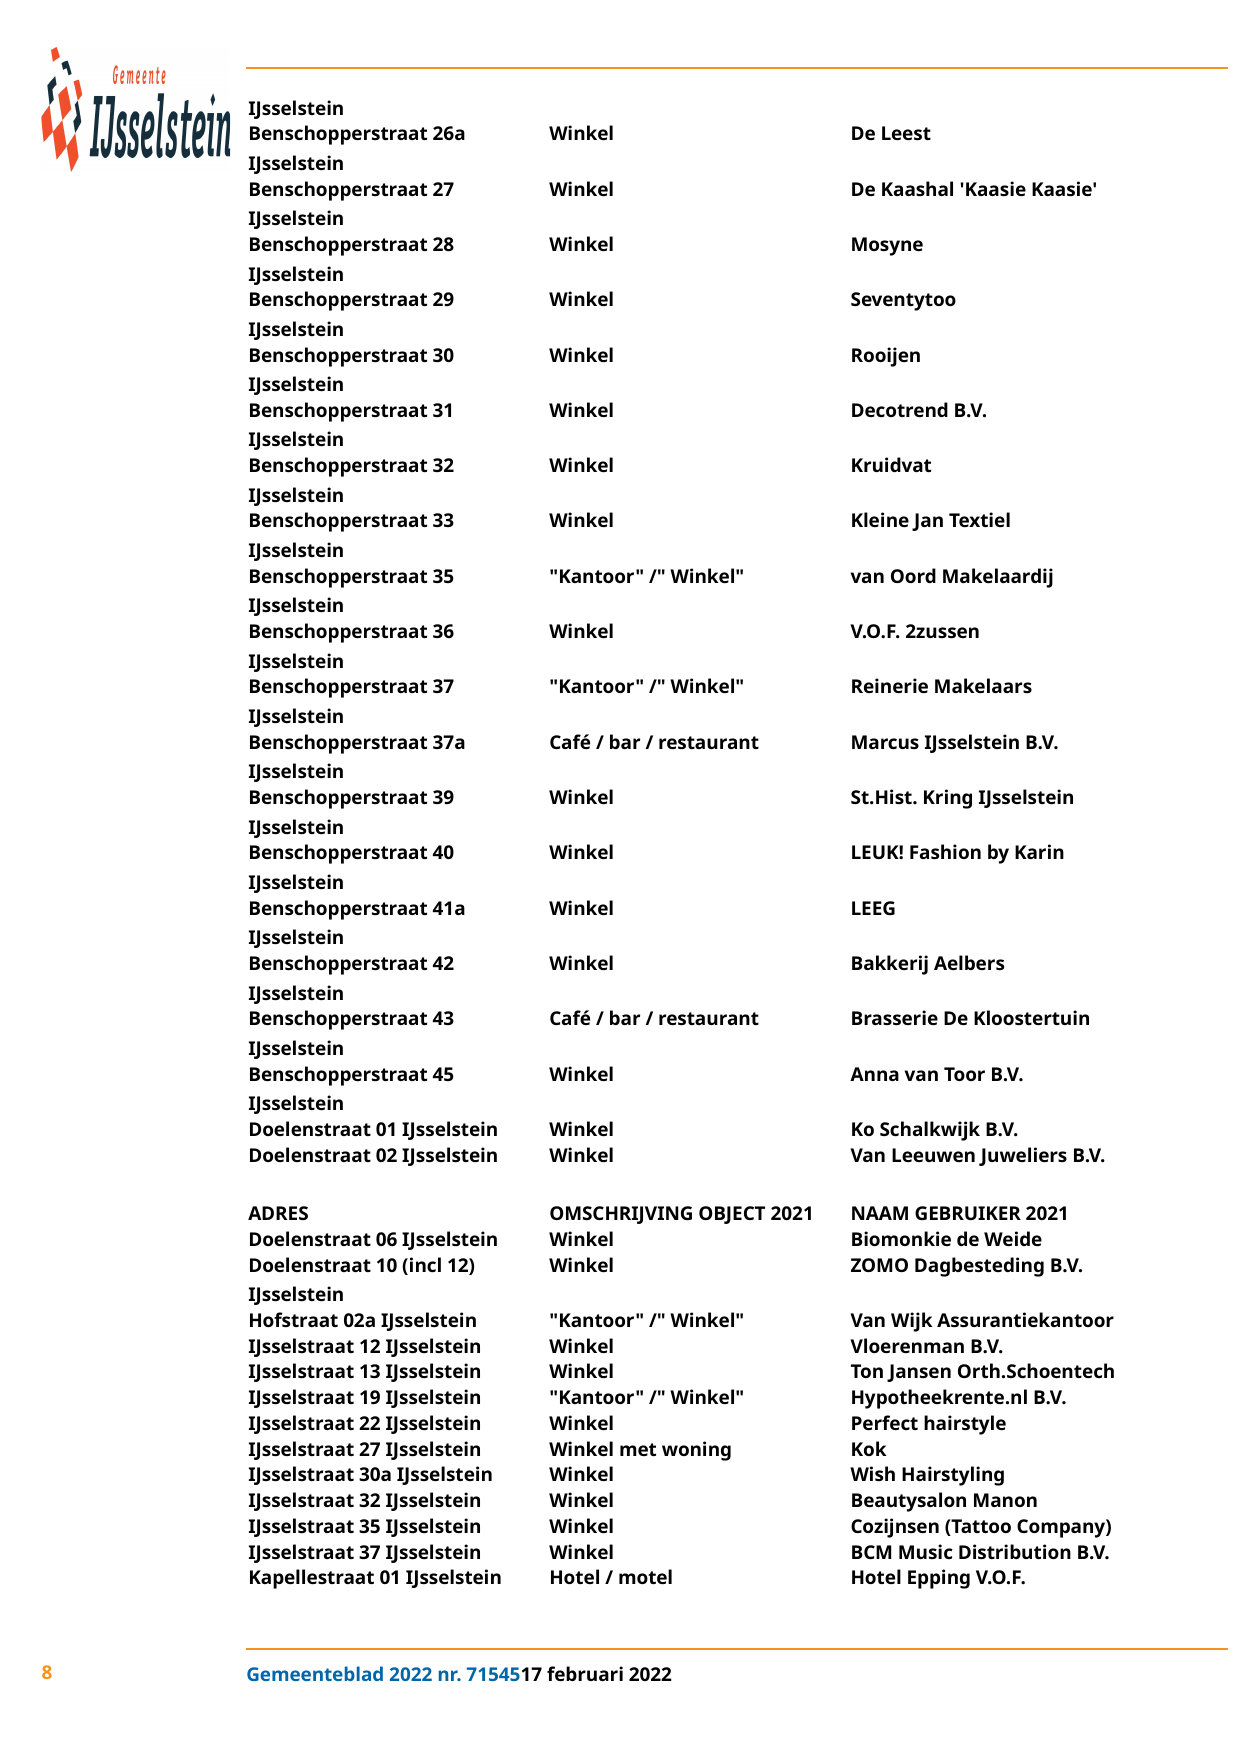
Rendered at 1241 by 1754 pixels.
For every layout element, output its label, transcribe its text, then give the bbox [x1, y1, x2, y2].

table_cell Bakkerij Aelbers [850, 950, 1152, 1006]
table_cell IJsselstraat 13 IJsselstein [248, 1359, 549, 1384]
table_header OMSCHRIJVING OBJECT 2021 [549, 1201, 850, 1226]
table_cell Perfect hairstyle [850, 1410, 1152, 1436]
table_cell Van Wijk Assurantiekantoor [850, 1307, 1152, 1333]
table_cell Winkel [549, 1142, 850, 1168]
table_cell Hotel / motel [549, 1565, 850, 1590]
table_cell Winkel [549, 784, 850, 839]
table_cell BCM Music Distribution B.V. [850, 1539, 1152, 1564]
table_cell Café / bar / restaurant [549, 729, 850, 784]
table_cell Benschopperstraat 35 IJsselstein [248, 563, 549, 618]
table_cell Winkel [549, 1488, 850, 1513]
table_cell IJsselstraat 37 IJsselstein [248, 1539, 549, 1564]
table_cell Vloerenman B.V. [850, 1333, 1152, 1359]
table_cell Winkel [549, 121, 850, 176]
table_cell Winkel met woning [549, 1436, 850, 1462]
table_cell De Leest [850, 121, 1152, 176]
table_cell Benschopperstraat 36 IJsselstein [248, 618, 549, 674]
table_cell Biomonkie de Weide [850, 1226, 1152, 1252]
table_cell Benschopperstraat 30 IJsselstein [248, 342, 549, 397]
table_cell Winkel [549, 950, 850, 1006]
table_cell Doelenstraat 01 IJsselstein [248, 1116, 549, 1142]
table_cell Hypotheekrente.nl B.V. [850, 1385, 1152, 1410]
table_cell "Kantoor" /" Winkel" [549, 1385, 850, 1410]
table_cell IJsselstraat 35 IJsselstein [248, 1513, 549, 1539]
table_cell Winkel [549, 453, 850, 508]
table_cell Kok [850, 1436, 1152, 1462]
table_cell Winkel [549, 1513, 850, 1539]
table_cell Winkel [549, 1410, 850, 1436]
table_cell Winkel [549, 618, 850, 674]
table_cell De Kaashal 'Kaasie Kaasie' [850, 176, 1152, 231]
table_cell Benschopperstraat 27 IJsselstein [248, 176, 549, 231]
table_cell Hotel Epping V.O.F. [850, 1565, 1152, 1590]
table_cell Decotrend B.V. [850, 397, 1152, 452]
table_cell Winkel [549, 231, 850, 286]
table_cell LEUK! Fashion by Karin [850, 840, 1152, 895]
table_cell Winkel [549, 1333, 850, 1359]
table_cell Reinerie Makelaars [850, 674, 1152, 729]
table_cell Winkel [549, 1539, 850, 1564]
table_cell Winkel [549, 1226, 850, 1252]
table_cell Benschopperstraat 28 IJsselstein [248, 231, 549, 286]
table_cell van Oord Makelaardij [850, 563, 1152, 618]
table_cell Winkel [549, 286, 850, 342]
table_cell Wish Hairstyling [850, 1462, 1152, 1487]
table_cell Brasserie De Kloostertuin [850, 1006, 1152, 1061]
table_cell Benschopperstraat 29 IJsselstein [248, 286, 549, 342]
table_cell Winkel [549, 1116, 850, 1142]
table_cell Doelenstraat 02 IJsselstein [248, 1142, 549, 1168]
table_cell Anna van Toor B.V. [850, 1061, 1152, 1116]
table_cell Doelenstraat 10 (incl 12) IJsselstein [248, 1252, 549, 1307]
table_cell IJsselstraat 32 IJsselstein [248, 1488, 549, 1513]
table_cell Beautysalon Manon [850, 1488, 1152, 1513]
table_cell IJsselstraat 27 IJsselstein [248, 1436, 549, 1462]
table_cell IJsselstraat 12 IJsselstein [248, 1333, 549, 1359]
table_cell Winkel [549, 1359, 850, 1384]
table_cell Winkel [549, 1061, 850, 1116]
table_cell Kleine Jan Textiel [850, 508, 1152, 563]
table_cell Benschopperstraat 33 IJsselstein [248, 508, 549, 563]
table_cell Winkel [549, 840, 850, 895]
table_cell Seventytoo [850, 286, 1152, 342]
table_cell IJsselstein [248, 95, 549, 121]
table_cell Winkel [549, 342, 850, 397]
table_cell Benschopperstraat 31 IJsselstein [248, 397, 549, 452]
table_cell [549, 95, 850, 121]
table_cell V.O.F. 2zussen [850, 618, 1152, 674]
table_cell Mosyne [850, 231, 1152, 286]
table_cell Kruidvat [850, 453, 1152, 508]
table_cell Doelenstraat 06 IJsselstein [248, 1226, 549, 1252]
table_cell Kapellestraat 01 IJsselstein [248, 1565, 549, 1590]
table_cell Winkel [549, 895, 850, 950]
table_cell IJsselstraat 30a IJsselstein [248, 1462, 549, 1487]
table_cell Winkel [549, 508, 850, 563]
table_cell Benschopperstraat 42 IJsselstein [248, 950, 549, 1006]
table_cell Marcus IJsselstein B.V. [850, 729, 1152, 784]
table_header ADRES [248, 1201, 549, 1226]
table_cell Benschopperstraat 40 IJsselstein [248, 840, 549, 895]
table_cell "Kantoor" /" Winkel" [549, 674, 850, 729]
table_cell Benschopperstraat 45 IJsselstein [248, 1061, 549, 1116]
table_cell Benschopperstraat 37a IJsselstein [248, 729, 549, 784]
table_cell Benschopperstraat 41a IJsselstein [248, 895, 549, 950]
table_cell Winkel [549, 1462, 850, 1487]
table_cell Café / bar / restaurant [549, 1006, 850, 1061]
table_cell Rooijen [850, 342, 1152, 397]
table_cell Winkel [549, 1252, 850, 1307]
table_cell Van Leeuwen Juweliers B.V. [850, 1142, 1152, 1168]
table_cell Benschopperstraat 32 IJsselstein [248, 453, 549, 508]
table_cell LEEG [850, 895, 1152, 950]
table_cell "Kantoor" /" Winkel" [549, 1307, 850, 1333]
table_cell Hofstraat 02a IJsselstein [248, 1307, 549, 1333]
table_cell Benschopperstraat 39 IJsselstein [248, 784, 549, 839]
table_cell St.Hist. Kring IJsselstein [850, 784, 1152, 839]
table_cell Benschopperstraat 26a IJsselstein [248, 121, 549, 176]
table_cell Winkel [549, 397, 850, 452]
picture [41, 47, 231, 172]
table_cell Cozijnsen (Tattoo Company) [850, 1513, 1152, 1539]
table_cell [850, 95, 1152, 121]
table_cell Benschopperstraat 37 IJsselstein [248, 674, 549, 729]
table_cell IJsselstraat 19 IJsselstein [248, 1385, 549, 1410]
table_cell "Kantoor" /" Winkel" [549, 563, 850, 618]
table_header NAAM GEBRUIKER 2021 [850, 1201, 1152, 1226]
table_cell Ko Schalkwijk B.V. [850, 1116, 1152, 1142]
table_cell Benschopperstraat 43 IJsselstein [248, 1006, 549, 1061]
table_cell ZOMO Dagbesteding B.V. [850, 1252, 1152, 1307]
table_cell IJsselstraat 22 IJsselstein [248, 1410, 549, 1436]
table_cell Ton Jansen Orth.Schoentech [850, 1359, 1152, 1384]
table_cell Winkel [549, 176, 850, 231]
